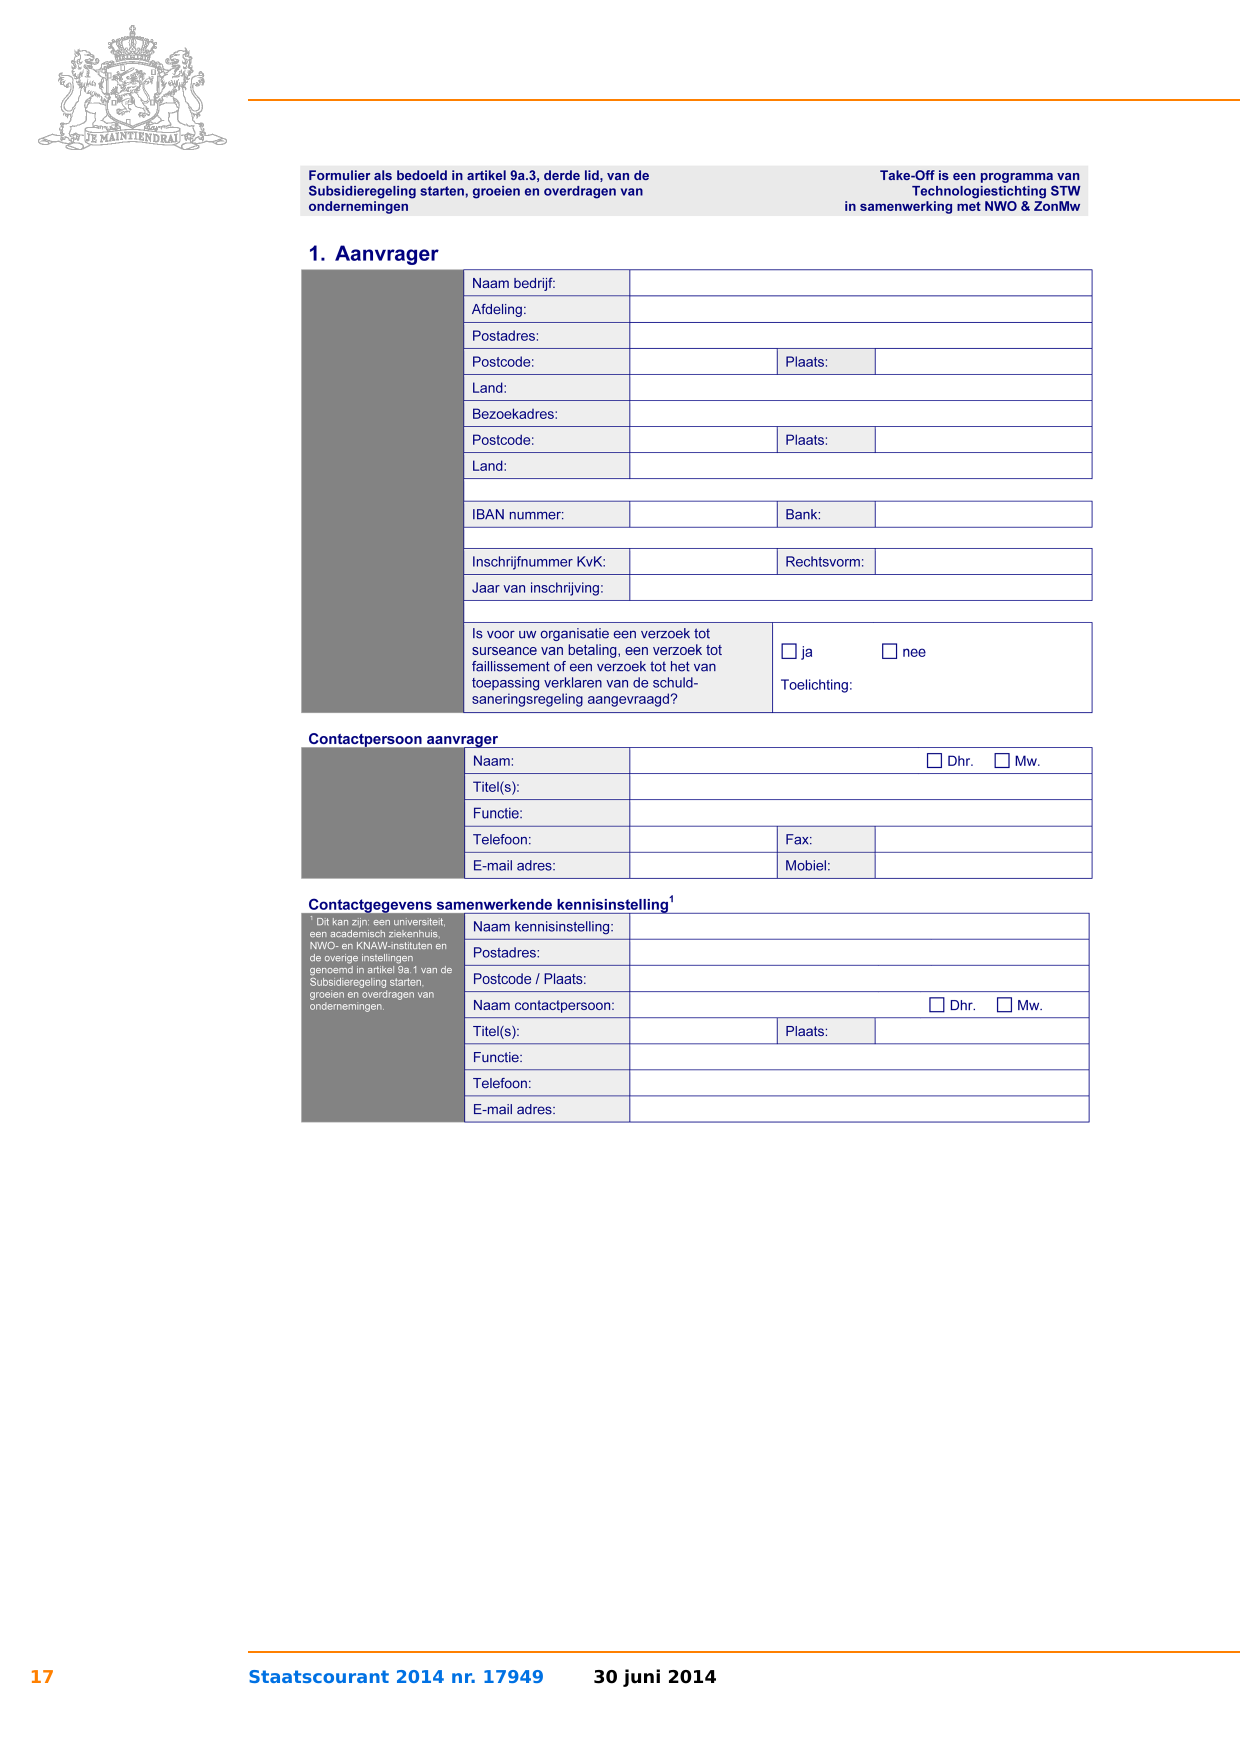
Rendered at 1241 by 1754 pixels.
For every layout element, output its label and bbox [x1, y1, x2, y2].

picture [38, 25, 227, 150]
picture [248, 155, 1134, 1147]
